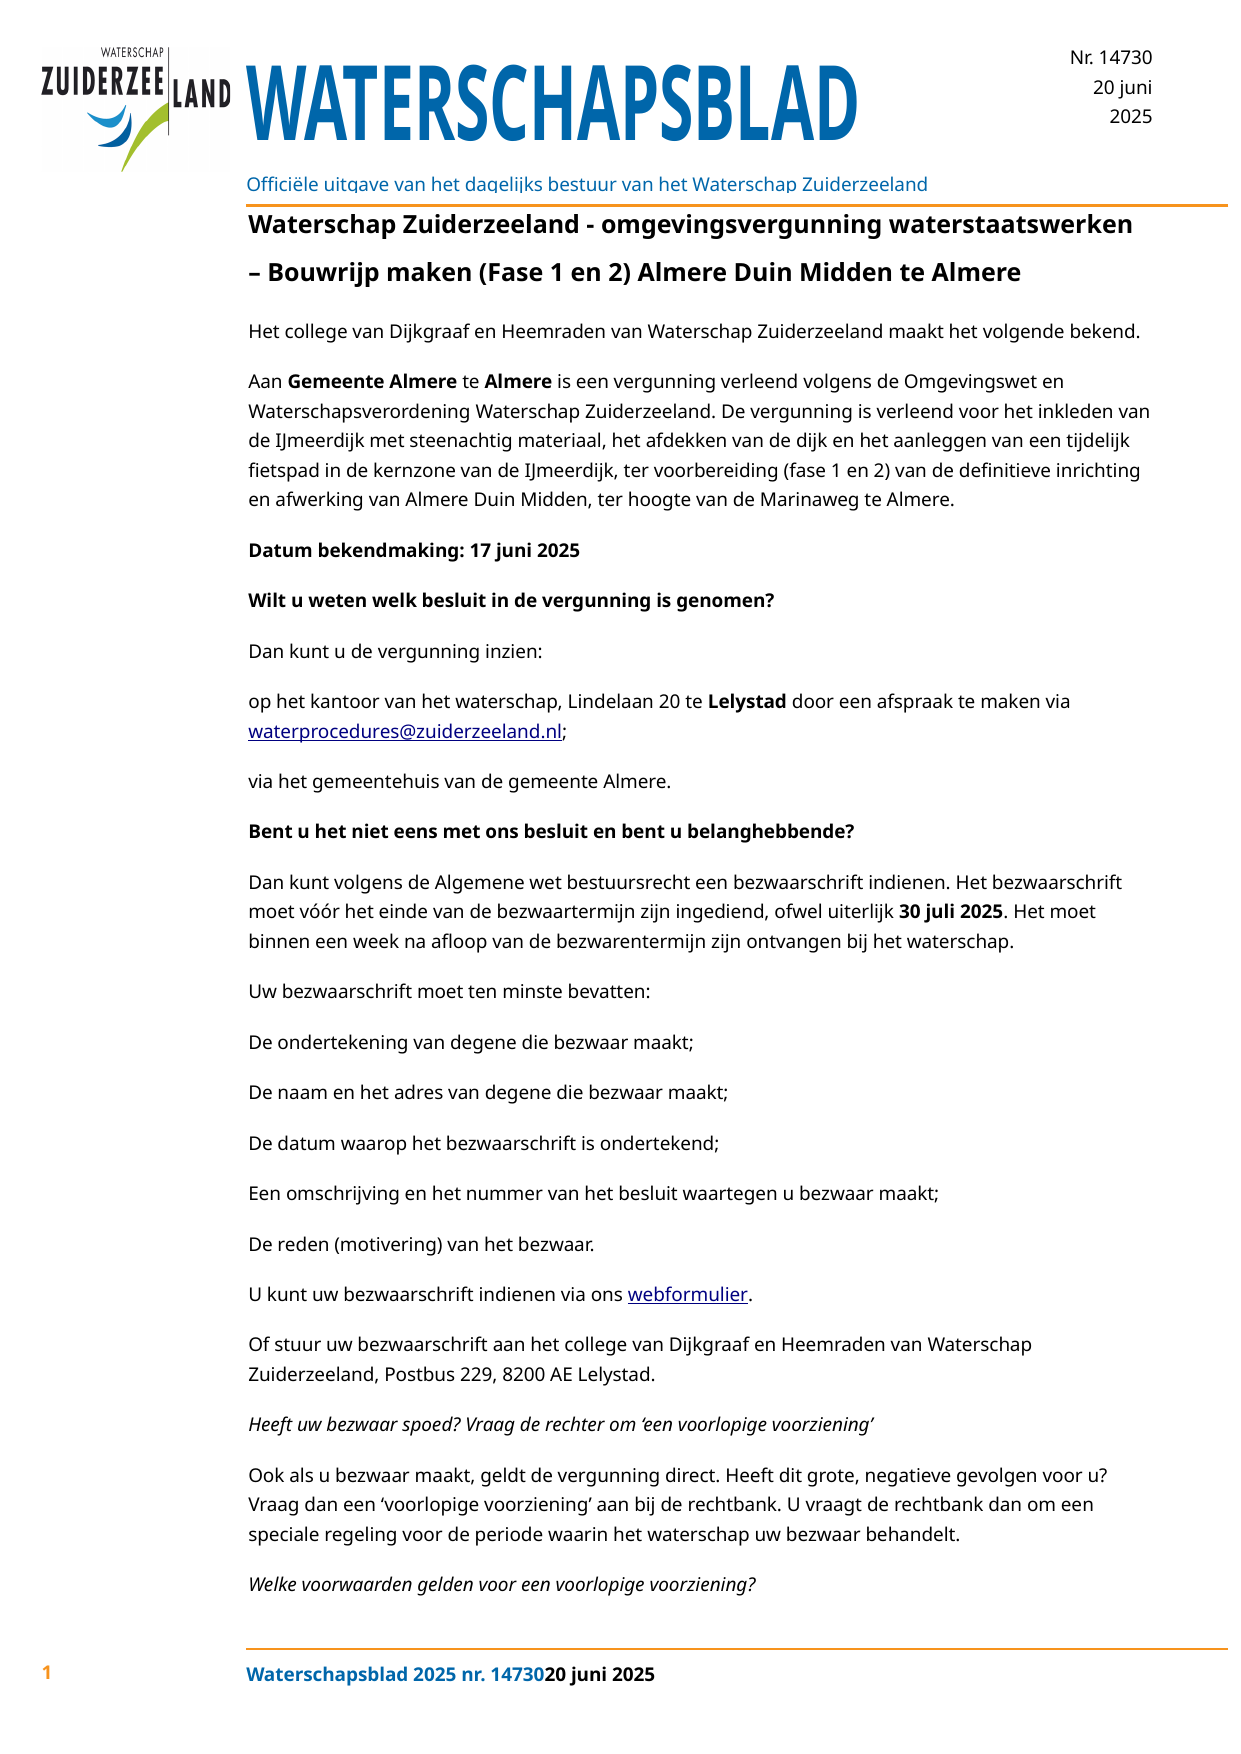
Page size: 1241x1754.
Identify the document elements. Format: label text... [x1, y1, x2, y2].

text Ook als u bezwaar maakt, geldt de vergunning direct. Heeft dit grote, negatieve gevolgen voor u? Vraag dan een ‘voorlopige voorziening’ aan bij de rechtbank. U vraagt de rechtbank dan om een speciale regeling voor de periode waarin het waterschap uw bezwaar behandelt. [248, 1462, 1152, 1547]
text Dan kunt volgens de Algemene wet bestuursrecht een bezwaarschrift indienen. Het bezwaarschrift moet vóór het einde van de bezwaartermijn zijn ingediend, ofwel uiterlijk 30 juli 2025. Het moet binnen een week na afloop van de bezwarentermijn zijn ontvangen bij het waterschap. [248, 869, 1152, 954]
text Heeft uw bezwaar spoed? Vraag de rechter om ‘een voorlopige voorziening’ [248, 1412, 1152, 1437]
text Een omschrijving en het nummer van het besluit waartegen u bezwaar maakt; [248, 1180, 1152, 1206]
text De reden (motivering) van het bezwaar. [248, 1231, 1152, 1257]
text via het gemeentehuis van de gemeente Almere. [248, 768, 1152, 794]
text Bent u het niet eens met ons besluit en bent u belanghebbende? [248, 819, 1152, 844]
text Het college van Dijkgraaf en Heemraden van Waterschap Zuiderzeeland maakt het volgende bekend. [248, 318, 1152, 344]
text U kunt uw bezwaarschrift indienen via ons webformulier. [248, 1281, 1152, 1307]
text Wilt u weten welk besluit in de vergunning is genomen? [248, 587, 1152, 613]
picture [41, 47, 231, 172]
text Aan Gemeente Almere te Almere is een vergunning verleend volgens de Omgevingswet en Waterschapsverordening Waterschap Zuiderzeeland. De vergunning is verleend voor het inkleden van de IJmeerdijk met steenachtig materiaal, het afdekken van de dijk en het aanleggen van een tijdelijk fietspad in de kernzone van de IJmeerdijk, ter voorbereiding (fase 1 en 2) van de definitieve inrichting en afwerking van Almere Duin Midden, ter hoogte van de Marinaweg te Almere. [248, 368, 1152, 512]
text Waterschap Zuiderzeeland - omgevingsvergunning waterstaatswerken – Bouwrijp maken (Fase 1 en 2) Almere Duin Midden te Almere [248, 207, 1152, 288]
text Welke voorwaarden gelden voor een voorlopige voorziening? [248, 1572, 1152, 1597]
text De naam en het adres van degene die bezwaar maakt; [248, 1079, 1152, 1105]
text op het kantoor van het waterschap, Lindelaan 20 te Lelystad door een afspraak te maken via waterprocedures@zuiderzeeland.nl; [248, 688, 1152, 744]
text Uw bezwaarschrift moet ten minste bevatten: [248, 979, 1152, 1004]
text Of stuur uw bezwaarschrift aan het college van Dijkgraaf en Heemraden van Waterschap Zuiderzeeland, Postbus 229, 8200 AE Lelystad. [248, 1332, 1152, 1387]
text Datum bekendmaking: 17 juni 2025 [248, 537, 1152, 563]
text Dan kunt u de vergunning inzien: [248, 638, 1152, 664]
text De datum waarop het bezwaarschrift is ondertekend; [248, 1130, 1152, 1156]
text De ondertekening van degene die bezwaar maakt; [248, 1029, 1152, 1055]
